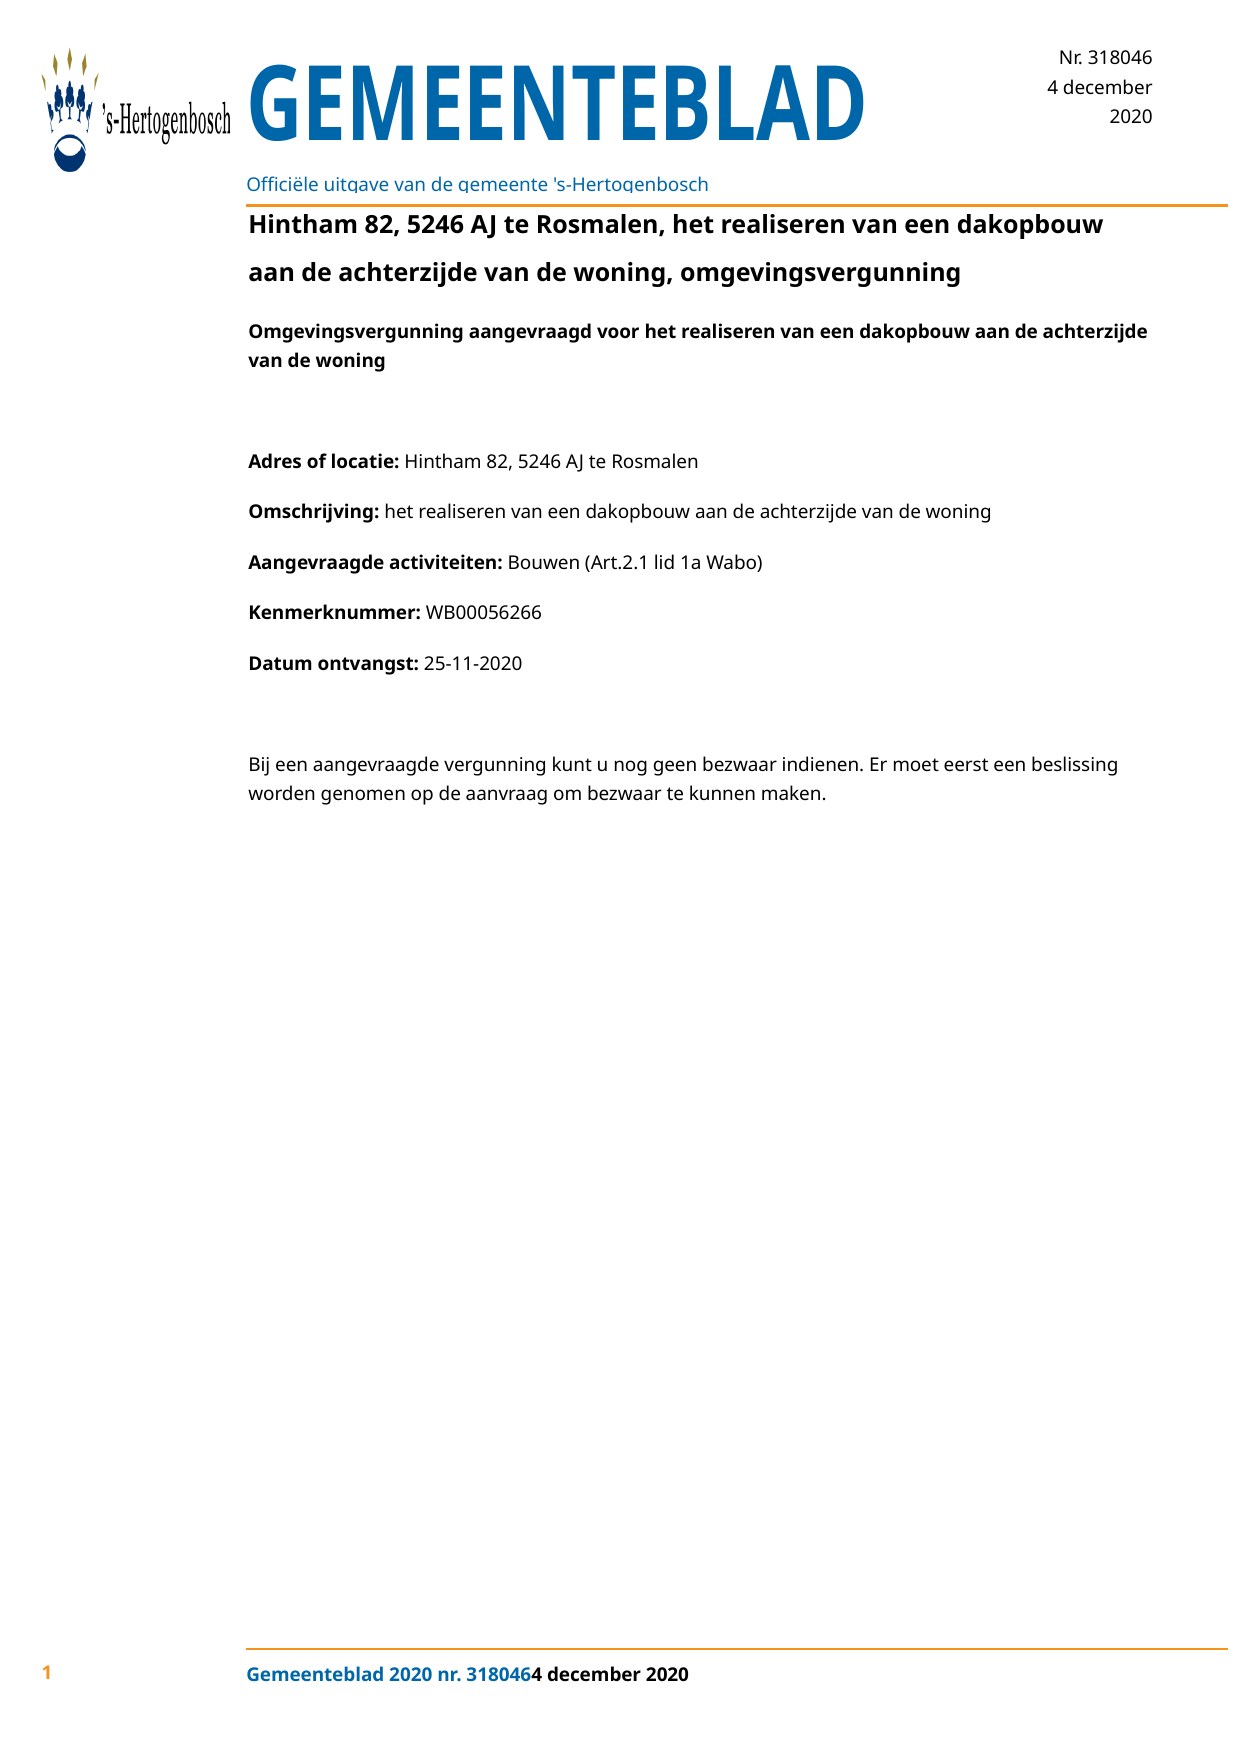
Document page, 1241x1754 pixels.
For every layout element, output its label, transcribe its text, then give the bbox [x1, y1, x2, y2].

text Kenmerknummer: WB00056266 [248, 599, 1152, 625]
text Hintham 82, 5246 AJ te Rosmalen, het realiseren van een dakopbouw aan de achterzijde van de woning, omgevingsvergunning [248, 207, 1152, 288]
picture [41, 47, 231, 172]
text Datum ontvangst: 25-11-2020 [248, 650, 1152, 676]
text Adres of locatie: Hintham 82, 5246 AJ te Rosmalen [248, 448, 1152, 474]
text Bij een aangevraagde vergunning kunt u nog geen bezwaar indienen. Er moet eerst een beslissing worden genomen op de aanvraag om bezwaar te kunnen maken. [248, 751, 1152, 806]
text Omschrijving: het realiseren van een dakopbouw aan de achterzijde van de woning [248, 499, 1152, 524]
text Aangevraagde activiteiten: Bouwen (Art.2.1 lid 1a Wabo) [248, 549, 1152, 575]
text Omgevingsvergunning aangevraagd voor het realiseren van een dakopbouw aan de achterzijde van de woning [248, 318, 1152, 373]
